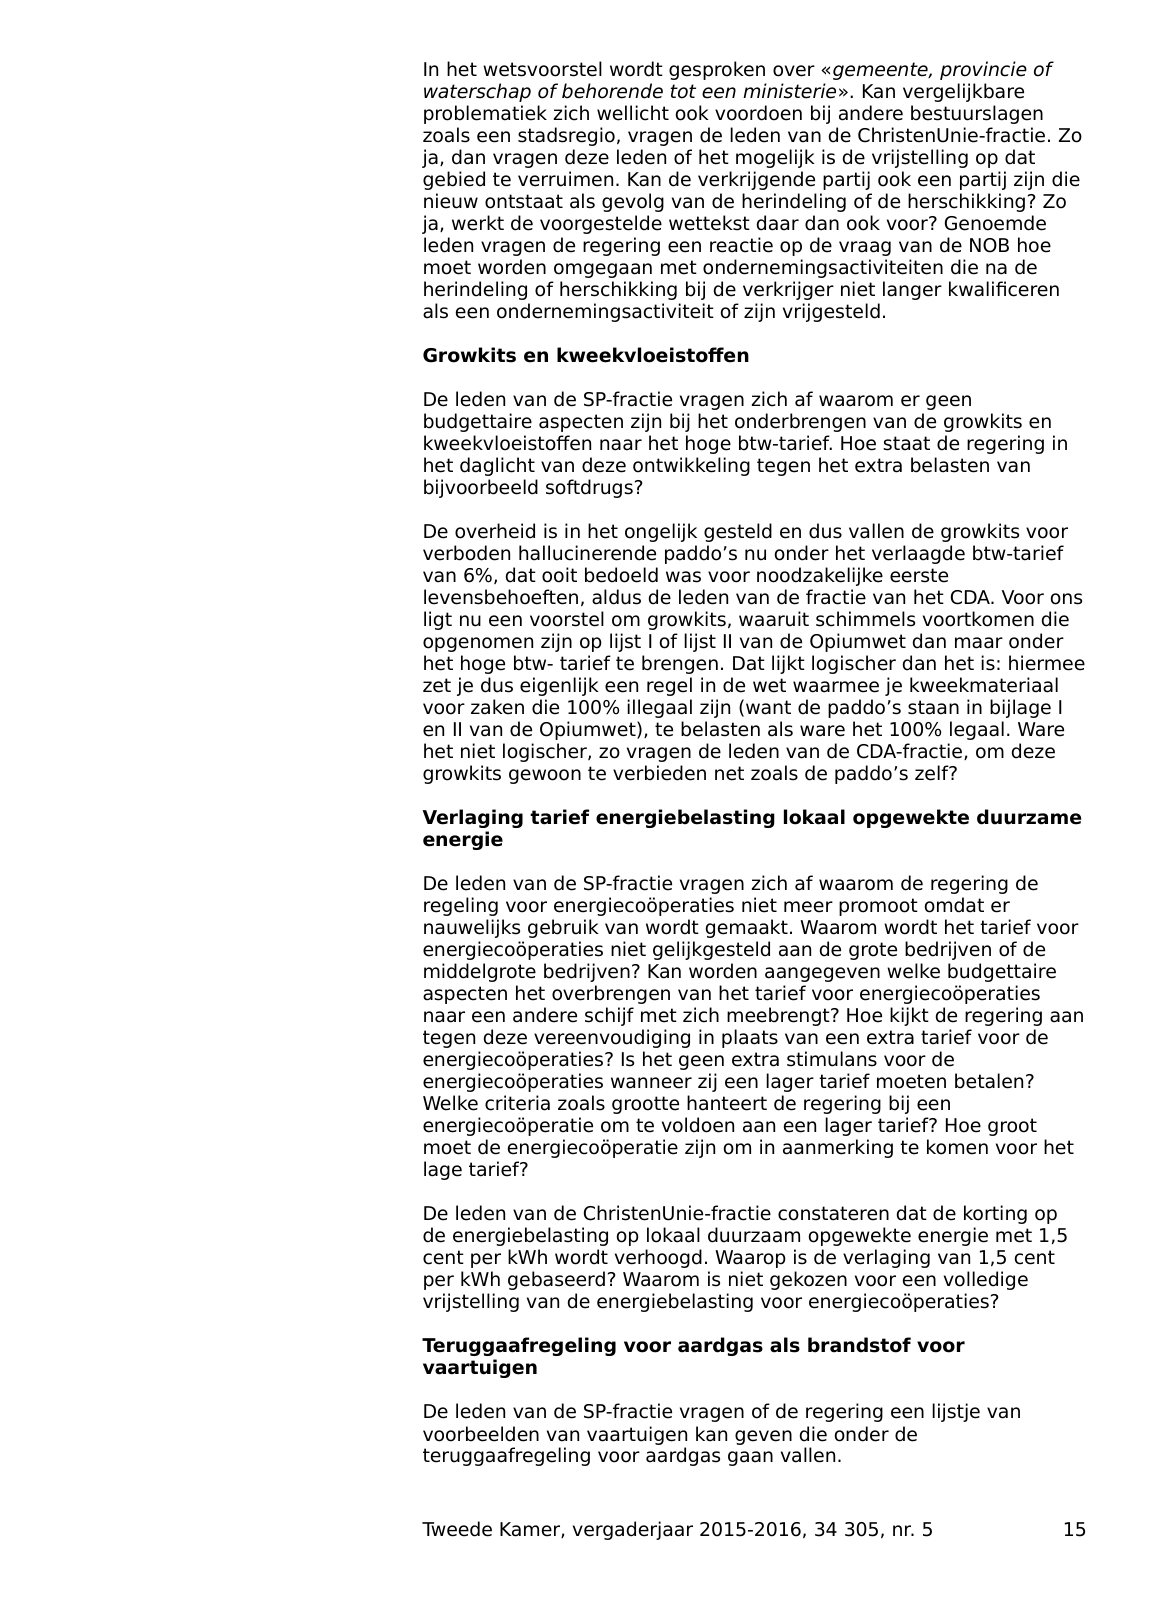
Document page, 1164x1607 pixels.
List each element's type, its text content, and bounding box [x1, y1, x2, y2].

text De overheid is in het ongelijk gesteld en dus vallen de growkits voor verboden hallucinerende paddo’s nu onder het verlaagde btw-tarief van 6%, dat ooit bedoeld was voor noodzakelijke eerste levensbehoeften, aldus de leden van de fractie van het CDA. Voor ons ligt nu een voorstel om growkits, waaruit schimmels voortkomen die opgenomen zijn op lijst I of lijst II van de Opiumwet dan maar onder het hoge btw- tarief te brengen. Dat lijkt logischer dan het is: hiermee zet je dus eigenlijk een regel in de wet waarmee je kweekmateriaal voor zaken die 100% illegaal zijn (want de paddo’s staan in bijlage I en II van de Opiumwet), te belasten als ware het 100% legaal. Ware het niet logischer, zo vragen de leden van de CDA-fractie, om deze growkits gewoon te verbieden net zoals de paddo’s zelf? [422, 521, 1087, 785]
text De leden van de SP-fractie vragen of de regering een lijstje van voorbeelden van vaartuigen kan geven die onder de teruggaafregeling voor aardgas gaan vallen. [422, 1401, 1087, 1467]
subtitle Growkits en kweekvloeistoffen [422, 345, 1087, 367]
text De leden van de SP-fractie vragen zich af waarom er geen budgettaire aspecten zijn bij het onderbrengen van de growkits en kweekvloeistoffen naar het hoge btw-tarief. Hoe staat de regering in het daglicht van deze ontwikkeling tegen het extra belasten van bijvoorbeeld softdrugs? [422, 389, 1087, 499]
text De leden van de SP-fractie vragen zich af waarom de regering de regeling voor energiecoöperaties niet meer promoot omdat er nauwelijks gebruik van wordt gemaakt. Waarom wordt het tarief voor energiecoöperaties niet gelijkgesteld aan de grote bedrijven of de middelgrote bedrijven? Kan worden aangegeven welke budgettaire aspecten het overbrengen van het tarief voor energiecoöperaties naar een andere schijf met zich meebrengt? Hoe kijkt de regering aan tegen deze vereenvoudiging in plaats van een extra tarief voor de energiecoöperaties? Is het geen extra stimulans voor de energiecoöperaties wanneer zij een lager tarief moeten betalen? Welke criteria zoals grootte hanteert de regering bij een energiecoöperatie om te voldoen aan een lager tarief? Hoe groot moet de energiecoöperatie zijn om in aanmerking te komen voor het lage tarief? [422, 873, 1087, 1181]
subtitle Teruggaafregeling voor aardgas als brandstof voor vaartuigen [422, 1335, 1087, 1379]
text De leden van de ChristenUnie-fractie constateren dat de korting op de energiebelasting op lokaal duurzaam opgewekte energie met 1,5 cent per kWh wordt verhoogd. Waarop is de verlaging van 1,5 cent per kWh gebaseerd? Waarom is niet gekozen voor een volledige vrijstelling van de energiebelasting voor energiecoöperaties? [422, 1203, 1087, 1313]
text In het wetsvoorstel wordt gesproken over «gemeente, provincie of waterschap of behorende tot een ministerie». Kan vergelijkbare problematiek zich wellicht ook voordoen bij andere bestuurslagen zoals een stadsregio, vragen de leden van de ChristenUnie-fractie. Zo ja, dan vragen deze leden of het mogelijk is de vrijstelling op dat gebied te verruimen. Kan de verkrijgende partij ook een partij zijn die nieuw ontstaat als gevolg van de herindeling of de herschikking? Zo ja, werkt de voorgestelde wettekst daar dan ook voor? Genoemde leden vragen de regering een reactie op de vraag van de NOB hoe moet worden omgegaan met ondernemingsactiviteiten die na de herindeling of herschikking bij de verkrijger niet langer kwalificeren als een ondernemingsactiviteit of zijn vrijgesteld. [422, 59, 1087, 323]
subtitle Verlaging tarief energiebelasting lokaal opgewekte duurzame energie [422, 807, 1087, 851]
